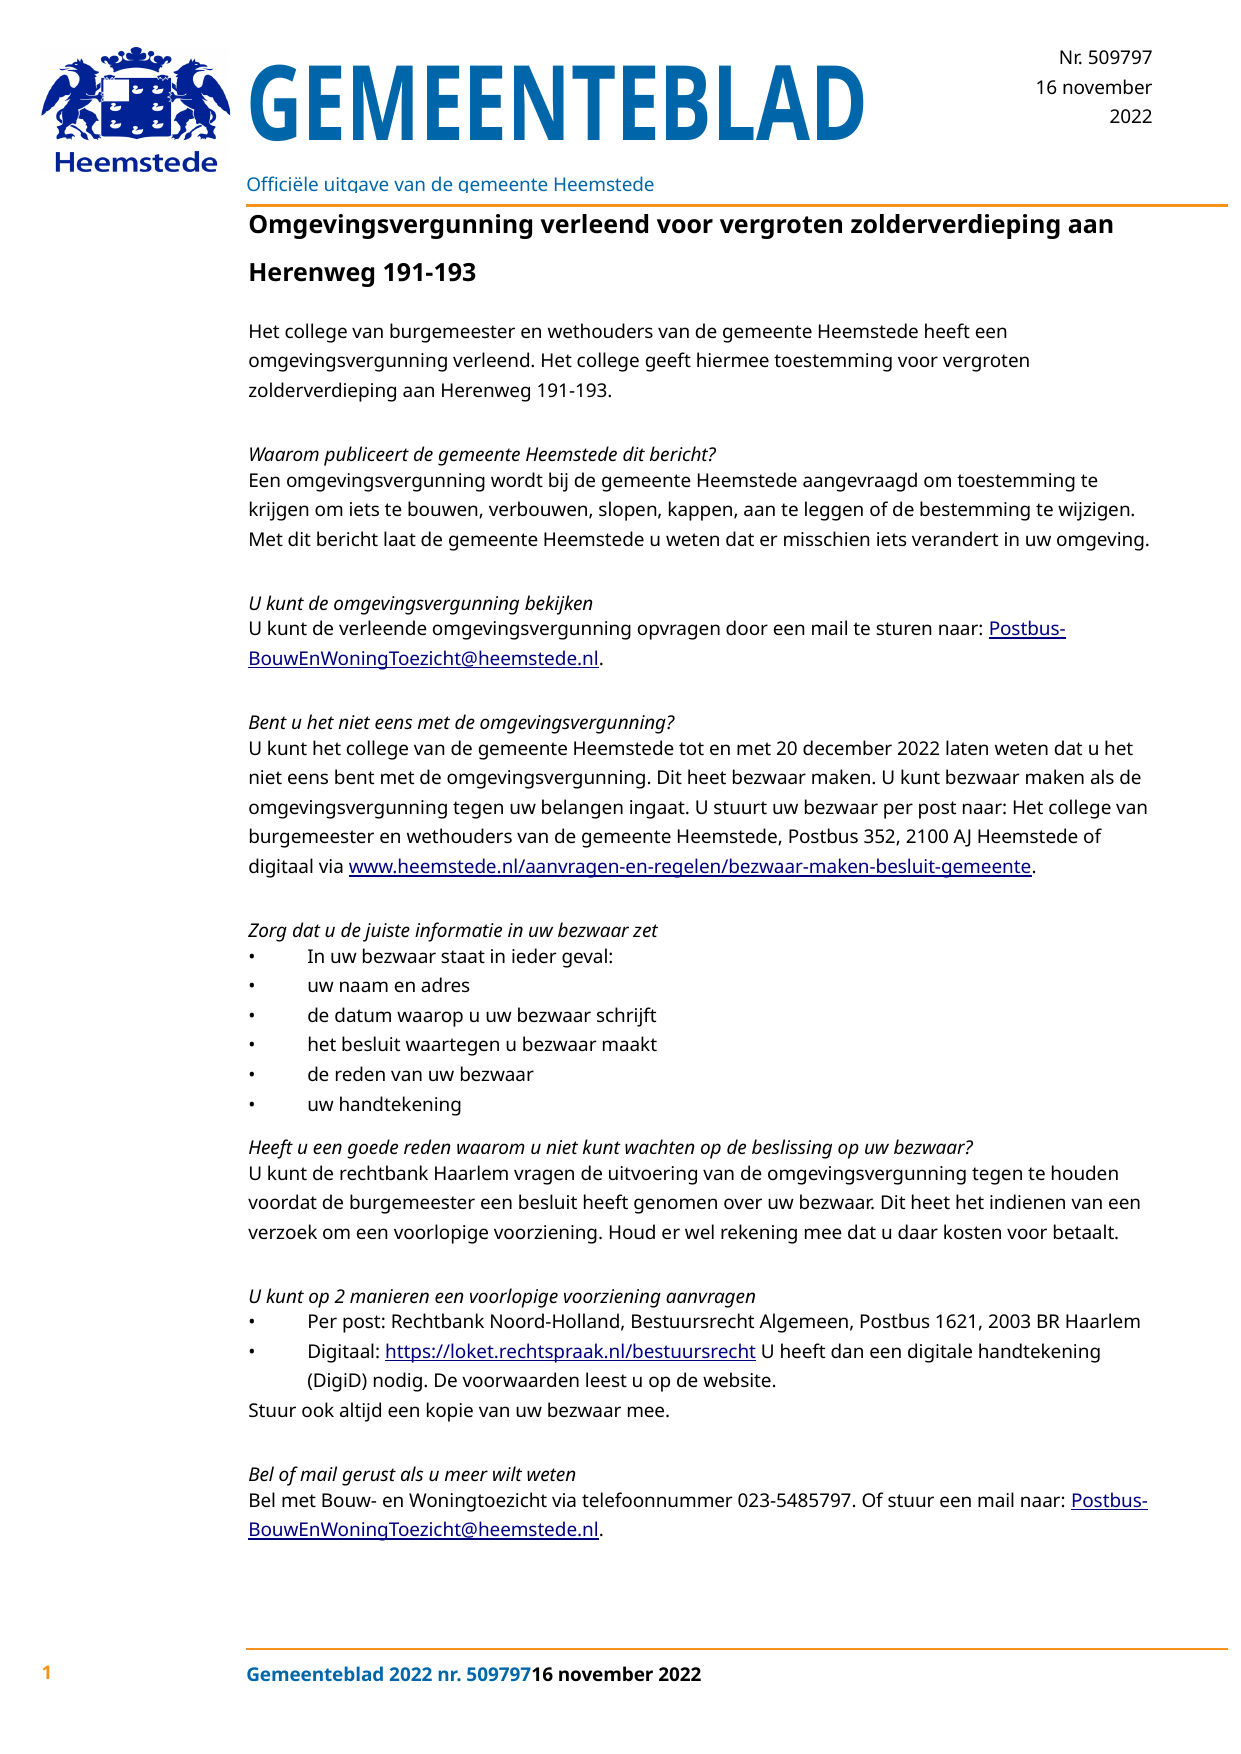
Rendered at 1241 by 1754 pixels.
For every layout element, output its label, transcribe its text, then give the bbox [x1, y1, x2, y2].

text U kunt het college van de gemeente Heemstede tot en met 20 december 2022 laten weten dat u het niet eens bent met de omgevingsvergunning. Dit heet bezwaar maken. U kunt bezwaar maken als de omgevingsvergunning tegen uw belangen ingaat. U stuurt uw bezwaar per post naar: Het college van burgemeester en wethouders van de gemeente Heemstede, Postbus 352, 2100 AJ Heemstede of digitaal via www.heemstede.nl/aanvragen-en-regelen/bezwaar-maken-besluit-gemeente. [248, 735, 1152, 879]
list Digitaal: https://loket.rechtspraak.nl/bestuursrecht U heeft dan een digitale handtekening (DigiD) nodig. De voorwaarden leest u op de website. [248, 1338, 1152, 1393]
text U kunt op 2 manieren een voorlopige voorziening aanvragen [248, 1283, 1152, 1308]
text Heeft u een goede reden waarom u niet kunt wachten op de beslissing op uw bezwaar? [248, 1134, 1152, 1160]
text Zorg dat u de juiste informatie in uw bezwaar zet [248, 917, 1152, 943]
list het besluit waartegen u bezwaar maakt [248, 1032, 1152, 1057]
list uw handtekening [248, 1091, 1152, 1117]
text U kunt de verleende omgevingsvergunning opvragen door een mail te sturen naar: Postbus-BouwEnWoningToezicht@heemstede.nl. [248, 616, 1152, 671]
text Bel met Bouw- en Woningtoezicht via telefoonnummer 023-5485797. Of stuur een mail naar: Postbus-BouwEnWoningToezicht@heemstede.nl. [248, 1487, 1152, 1542]
text Omgevingsvergunning verleend voor vergroten zolderverdieping aan Herenweg 191-193 [248, 207, 1152, 288]
list de datum waarop u uw bezwaar schrijft [248, 1002, 1152, 1028]
text Waarom publiceert de gemeente Heemstede dit bericht? [248, 441, 1152, 467]
text U kunt de rechtbank Haarlem vragen de uitvoering van de omgevingsvergunning tegen te houden voordat de burgemeester een besluit heeft genomen over uw bezwaar. Dit heet het indienen van een verzoek om een voorlopige voorziening. Houd er wel rekening mee dat u daar kosten voor betaalt. [248, 1160, 1152, 1244]
list de reden van uw bezwaar [248, 1061, 1152, 1087]
text Bent u het niet eens met de omgevingsvergunning? [248, 709, 1152, 735]
text Stuur ook altijd een kopie van uw bezwaar mee. [248, 1397, 1152, 1423]
text Het college van burgemeester en wethouders van de gemeente Heemstede heeft een omgevingsvergunning verleend. Het college geeft hiermee toestemming voor vergroten zolderverdieping aan Herenweg 191-193. [248, 318, 1152, 403]
list In uw bezwaar staat in ieder geval: [248, 943, 1152, 969]
list uw naam en adres [248, 972, 1152, 998]
text Bel of mail gerust als u meer wilt weten [248, 1461, 1152, 1487]
picture [41, 47, 231, 172]
text Een omgevingsvergunning wordt bij de gemeente Heemstede aangevraagd om toestemming te krijgen om iets te bouwen, verbouwen, slopen, kappen, aan te leggen of de bestemming te wijzigen. Met dit bericht laat de gemeente Heemstede u weten dat er misschien iets verandert in uw omgeving. [248, 467, 1152, 552]
list Per post: Rechtbank Noord-Holland, Bestuursrecht Algemeen, Postbus 1621, 2003 BR Haarlem [248, 1308, 1152, 1334]
text U kunt de omgevingsvergunning bekijken [248, 590, 1152, 616]
